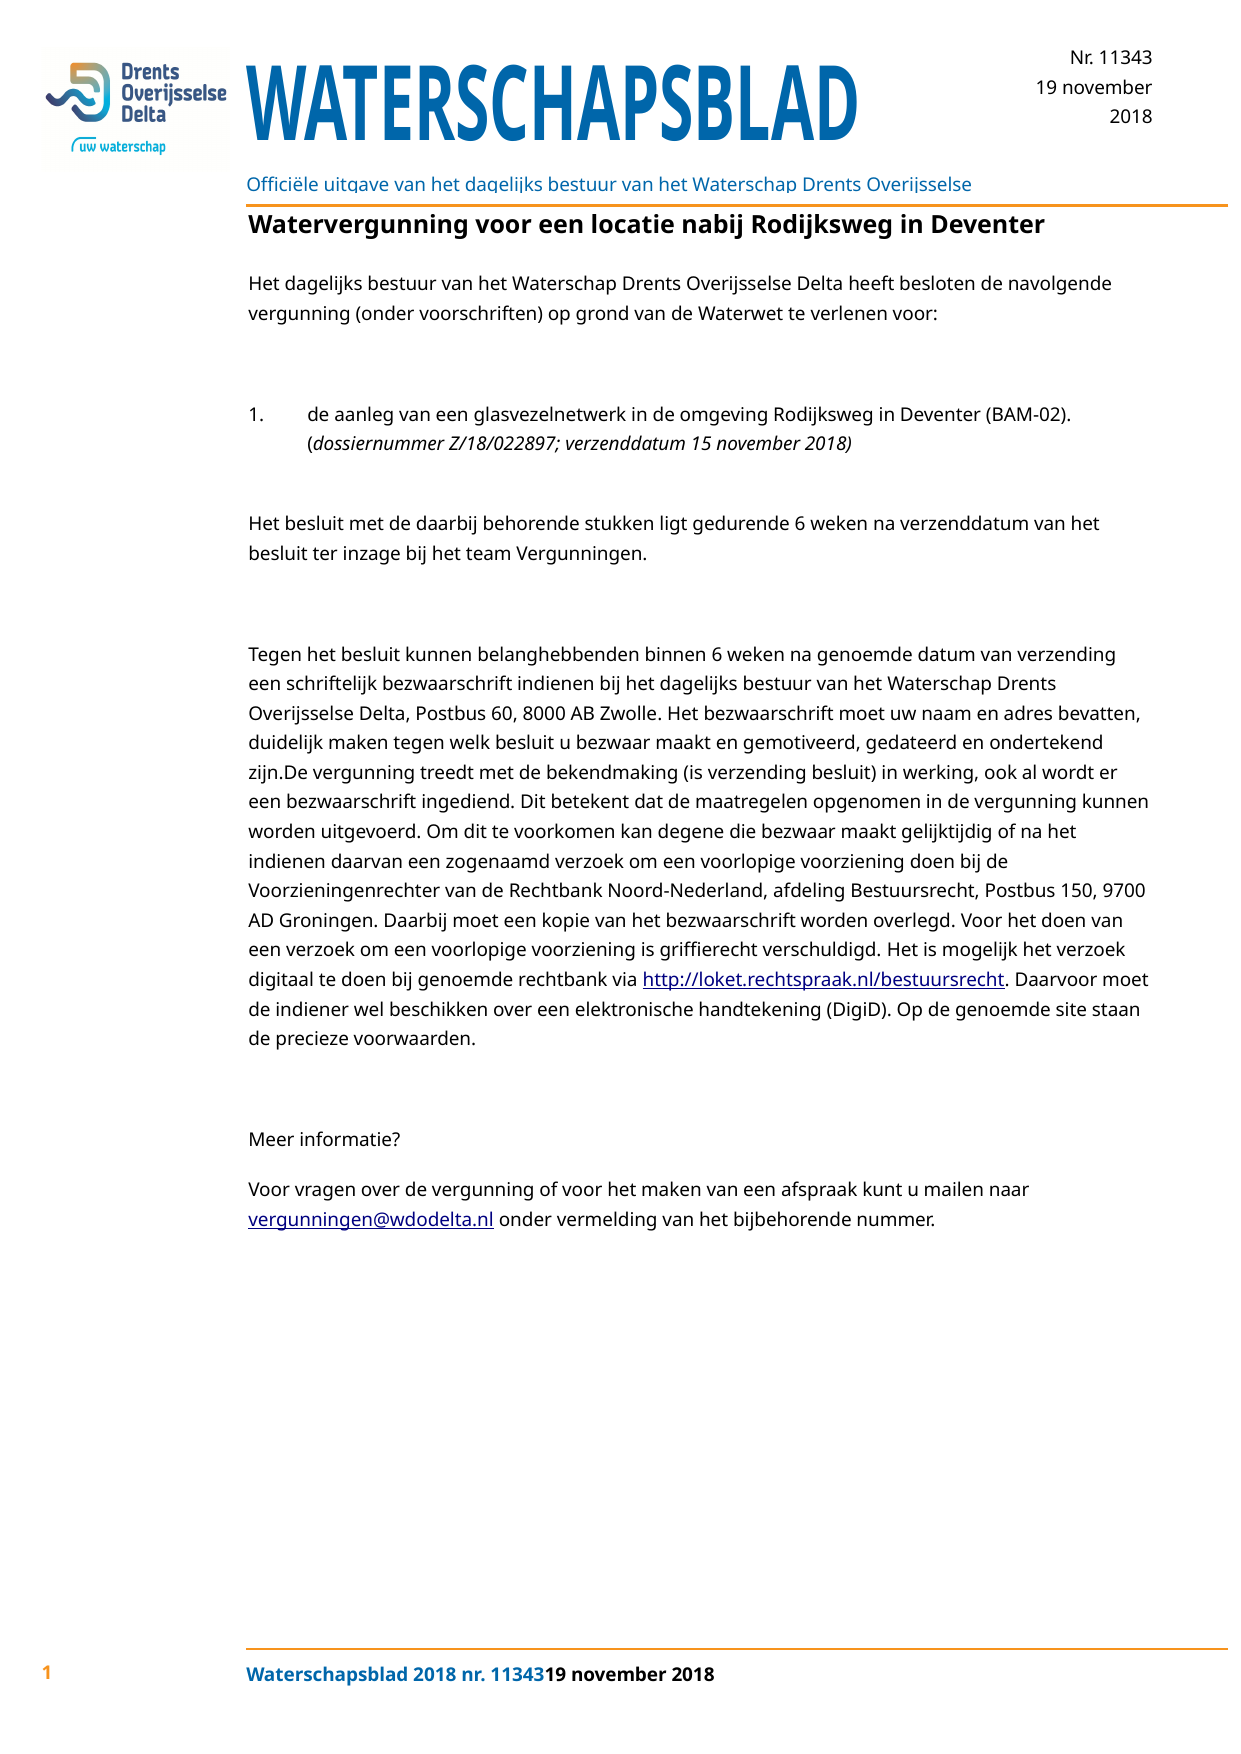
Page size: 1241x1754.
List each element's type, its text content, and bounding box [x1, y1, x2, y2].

text Het besluit met de daarbij behorende stukken ligt gedurende 6 weken na verzenddatum van het besluit ter inzage bij het team Vergunningen. [248, 510, 1152, 566]
list de aanleg van een glasvezelnetwerk in de omgeving Rodijksweg in Deventer (BAM-02). (dossiernummer Z/18/022897; verzenddatum 15 november 2018) [248, 401, 1152, 456]
text Het dagelijks bestuur van het Waterschap Drents Overijsselse Delta heeft besloten de navolgende vergunning (onder voorschriften) op grond van de Waterwet te verlenen voor: [248, 270, 1152, 326]
text Voor vragen over de vergunning of voor het maken van een afspraak kunt u mailen naar vergunningen@wdodelta.nl onder vermelding van het bijbehorende nummer. [248, 1177, 1152, 1232]
picture [41, 47, 231, 172]
text Watervergunning voor een locatie nabij Rodijksweg in Deventer [248, 207, 1152, 241]
text Tegen het besluit kunnen belanghebbenden binnen 6 weken na genoemde datum van verzending een schriftelijk bezwaarschrift indienen bij het dagelijks bestuur van het Waterschap Drents Overijsselse Delta, Postbus 60, 8000 AB Zwolle. Het bezwaarschrift moet uw naam en adres bevatten, duidelijk maken tegen welk besluit u bezwaar maakt en gemotiveerd, gedateerd en ondertekend zijn.De vergunning treedt met de bekendmaking (is verzending besluit) in werking, ook al wordt er een bezwaarschrift ingediend. Dit betekent dat de maatregelen opgenomen in de vergunning kunnen worden uitgevoerd. Om dit te voorkomen kan degene die bezwaar maakt gelijktijdig of na het indienen daarvan een zogenaamd verzoek om een voorlopige voorziening doen bij de Voorzieningenrechter van de Rechtbank Noord-Nederland, afdeling Bestuursrecht, Postbus 150, 9700 AD Groningen. Daarbij moet een kopie van het bezwaarschrift worden overlegd. Voor het doen van een verzoek om een voorlopige voorziening is griffierecht verschuldigd. Het is mogelijk het verzoek digitaal te doen bij genoemde rechtbank via http://loket.rechtspraak.nl/bestuursrecht. Daarvoor moet de indiener wel beschikken over een elektronische handtekening (DigiD). Op de genoemde site staan de precieze voorwaarden. [248, 641, 1152, 1051]
text Meer informatie? [248, 1126, 1152, 1152]
